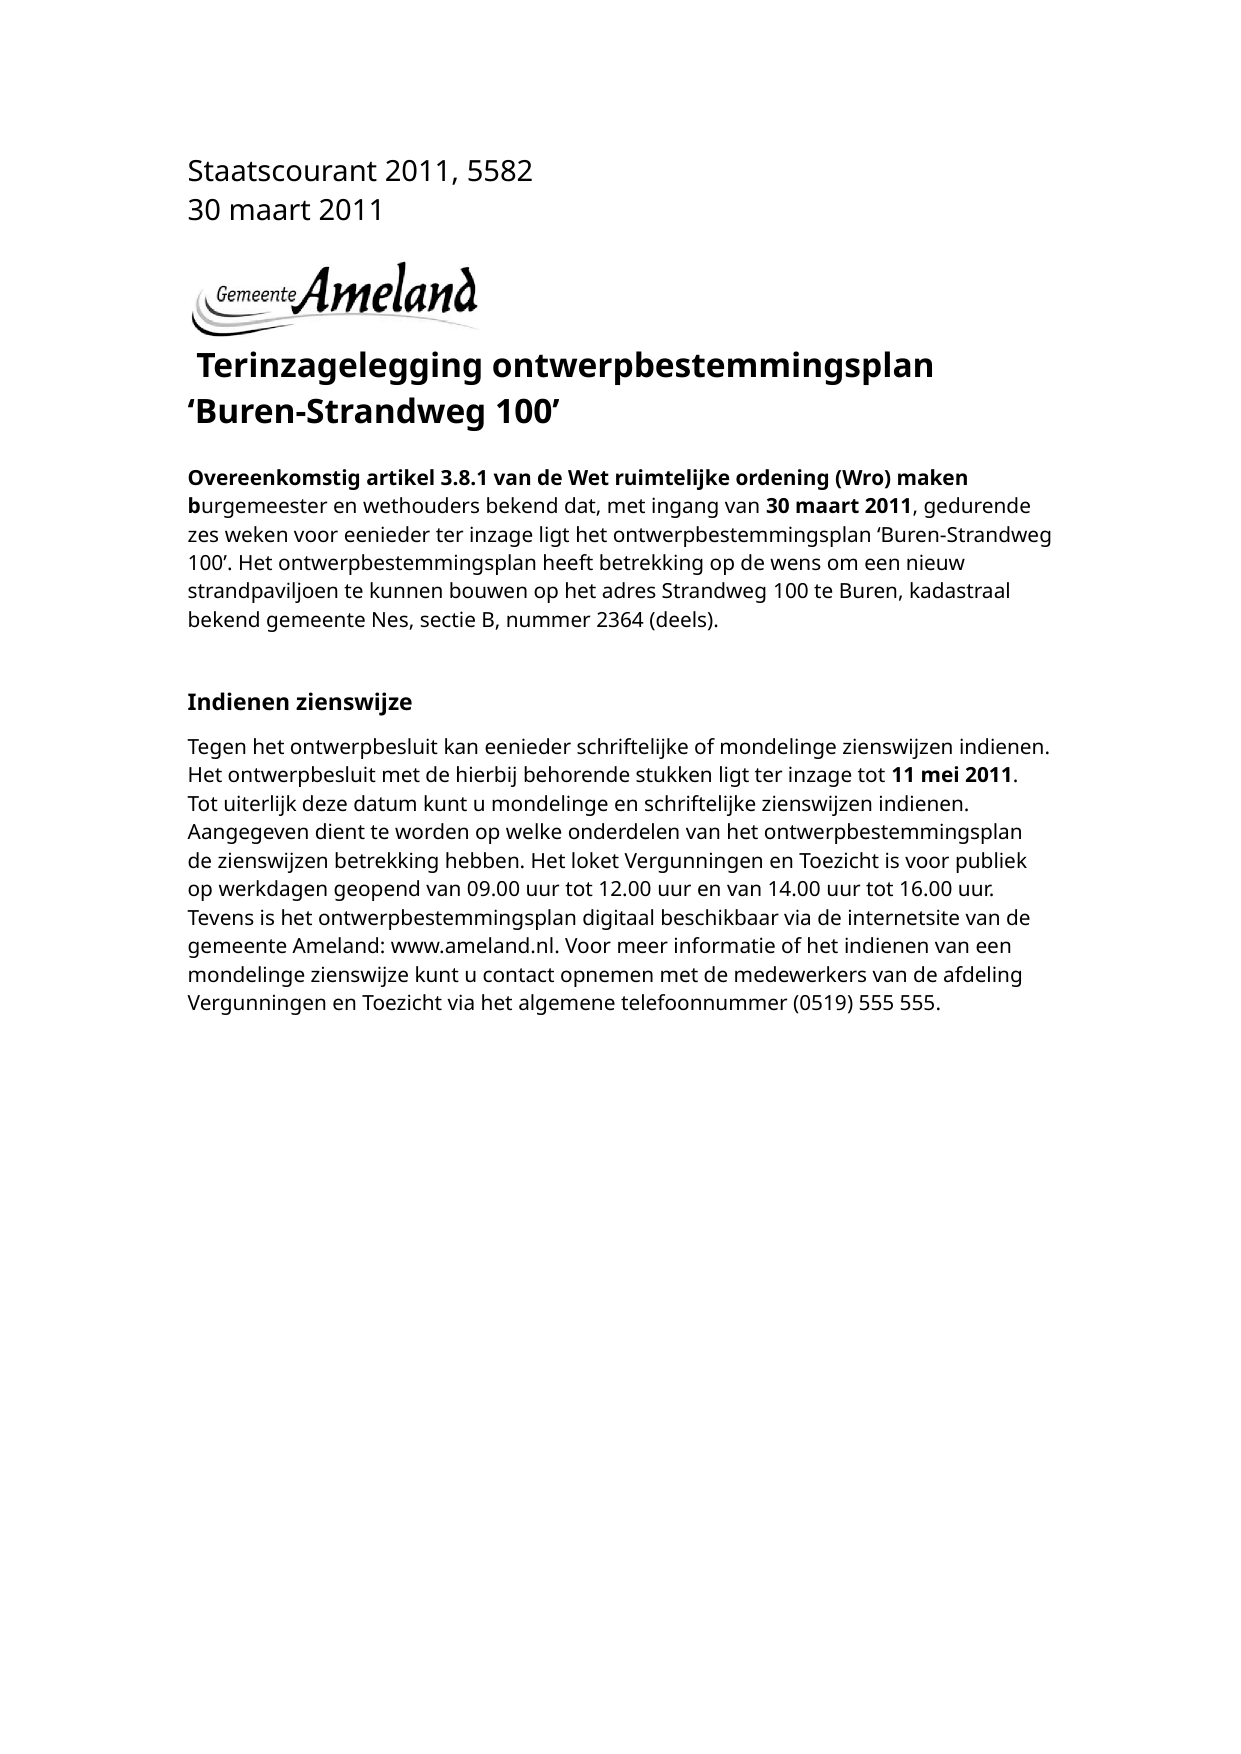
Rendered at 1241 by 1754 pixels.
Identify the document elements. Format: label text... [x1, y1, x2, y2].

subtitle Terinzagelegging ontwerpbestemmingsplan ‘Buren-Strandweg 100’ [187, 271, 1053, 433]
text Tegen het ontwerpbesluit kan eenieder schriftelijke of mondelinge zienswijzen indienen. Het ontwerpbesluit met de hierbij behorende stukken ligt ter inzage tot 11 mei 2011. Tot uiterlijk deze datum kunt u mondelinge en schriftelijke zienswijzen indienen. Aangegeven dient te worden op welke onderdelen van het ontwerpbestemmingsplan de zienswijzen betrekking hebben. Het loket Vergunningen en Toezicht is voor publiek op werkdagen geopend van 09.00 uur tot 12.00 uur en van 14.00 uur tot 16.00 uur. Tevens is het ontwerpbestemmingsplan digitaal beschikbaar via de internetsite van de gemeente Ameland: www.ameland.nl. Voor meer informatie of het indienen van een mondelinge zienswijze kunt u contact opnemen met de medewerkers van de afdeling Vergunningen en Toezicht via het algemene telefoonnummer (0519) 555 555. [187, 732, 1053, 1017]
text Staatscourant 2011, 5582 [187, 150, 1053, 190]
subtitle Indienen zienswijze [187, 686, 1053, 717]
text Overeenkomstig artikel 3.8.1 van de Wet ruimtelijke ordening (Wro) maken burgemeester en wethouders bekend dat, met ingang van 30 maart 2011, gedurende zes weken voor eenieder ter inzage ligt het ontwerpbestemmingsplan ‘Buren-Strandweg 100’. Het ontwerpbestemmingsplan heeft betrekking op de wens om een nieuw strandpaviljoen te kunnen bouwen op het adres Strandweg 100 te Buren, kadastraal bekend gemeente Nes, sectie B, nummer 2364 (deels). [187, 463, 1053, 633]
text 30 maart 2011 [187, 190, 1053, 229]
picture [187, 258, 484, 342]
